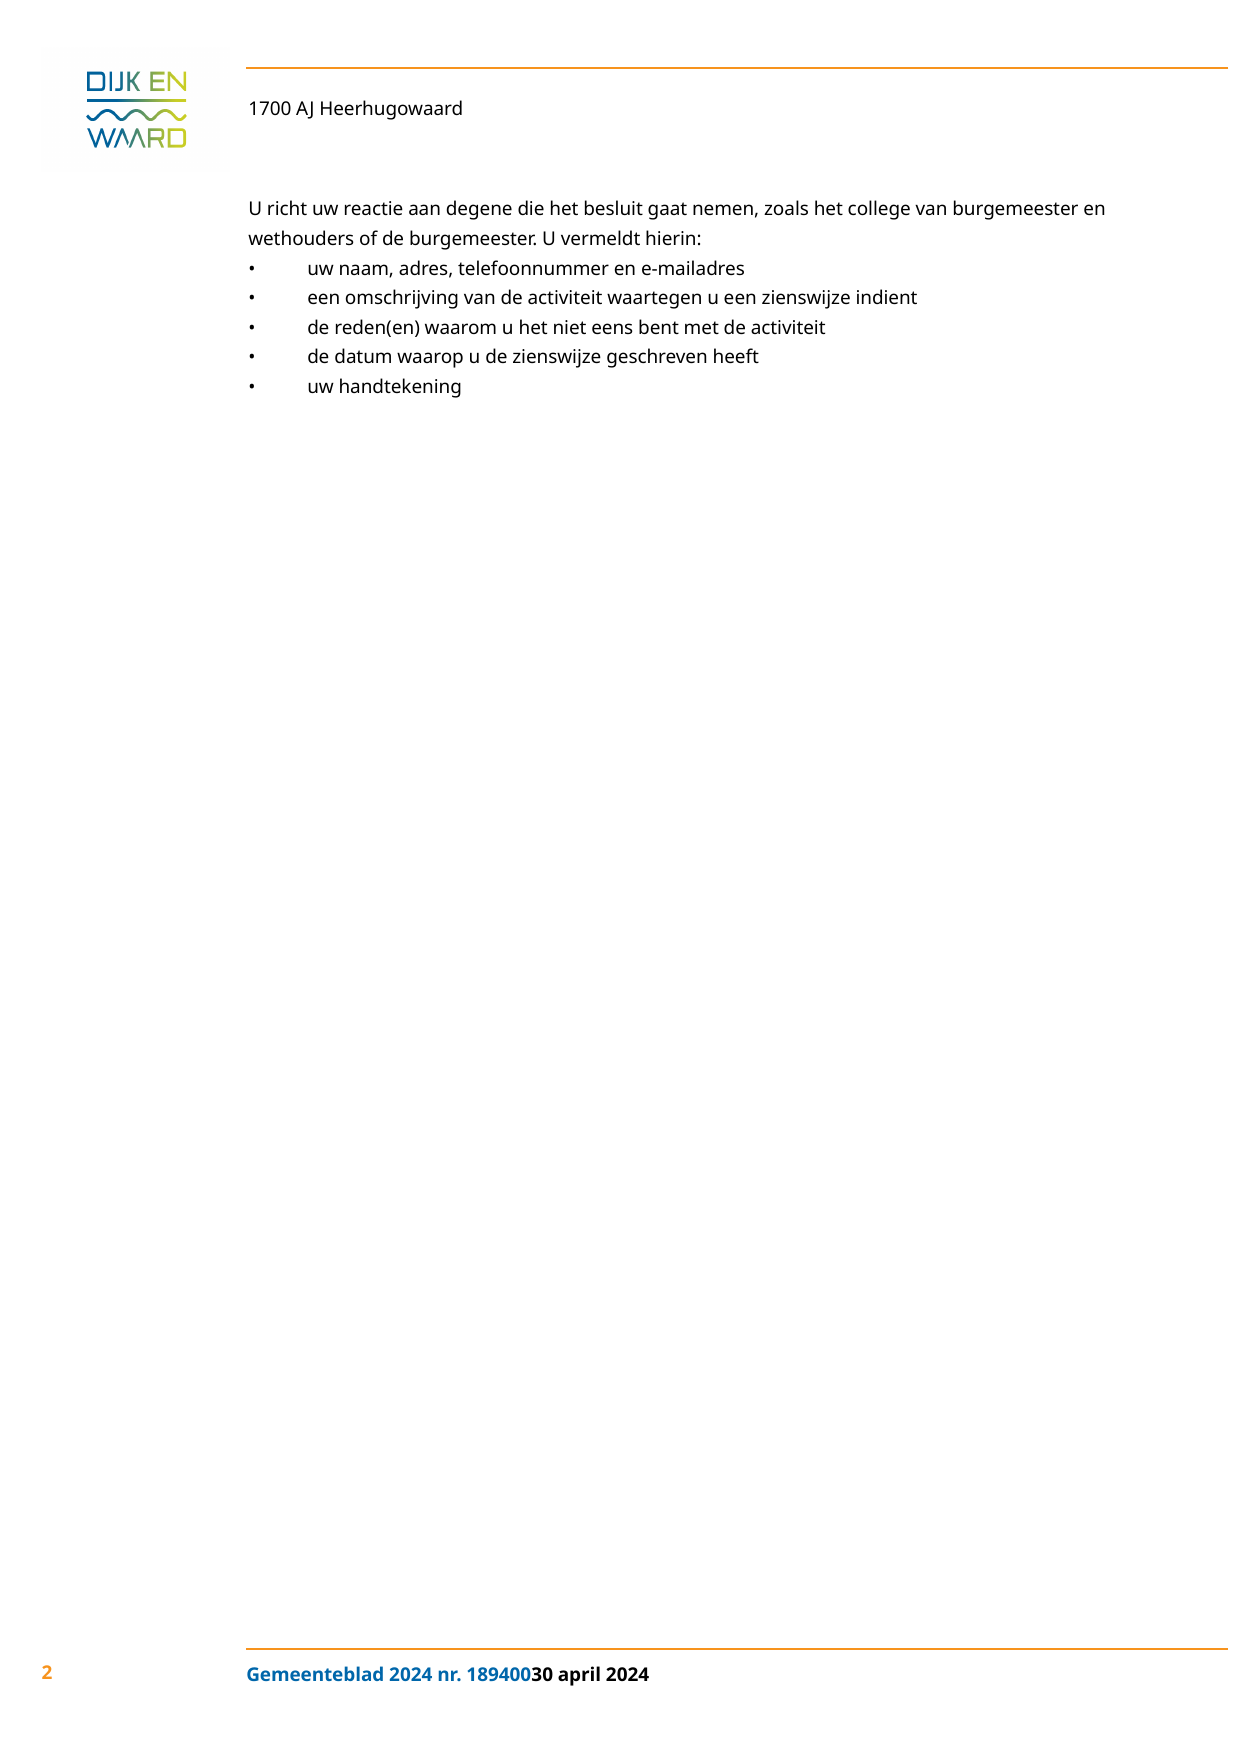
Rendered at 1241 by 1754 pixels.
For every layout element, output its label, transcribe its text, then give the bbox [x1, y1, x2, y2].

text U richt uw reactie aan degene die het besluit gaat nemen, zoals het college van burgemeester en wethouders of de burgemeester. U vermeldt hierin: [248, 196, 1152, 251]
text 1700 AJ Heerhugowaard [248, 95, 1152, 121]
list uw naam, adres, telefoonnummer en e-mailadres [248, 255, 1152, 281]
list uw handtekening [248, 373, 1152, 399]
list de datum waarop u de zienswijze geschreven heeft [248, 343, 1152, 369]
list een omschrijving van de activiteit waartegen u een zienswijze indient [248, 284, 1152, 310]
list de reden(en) waarom u het niet eens bent met de activiteit [248, 314, 1152, 340]
picture [41, 47, 231, 172]
